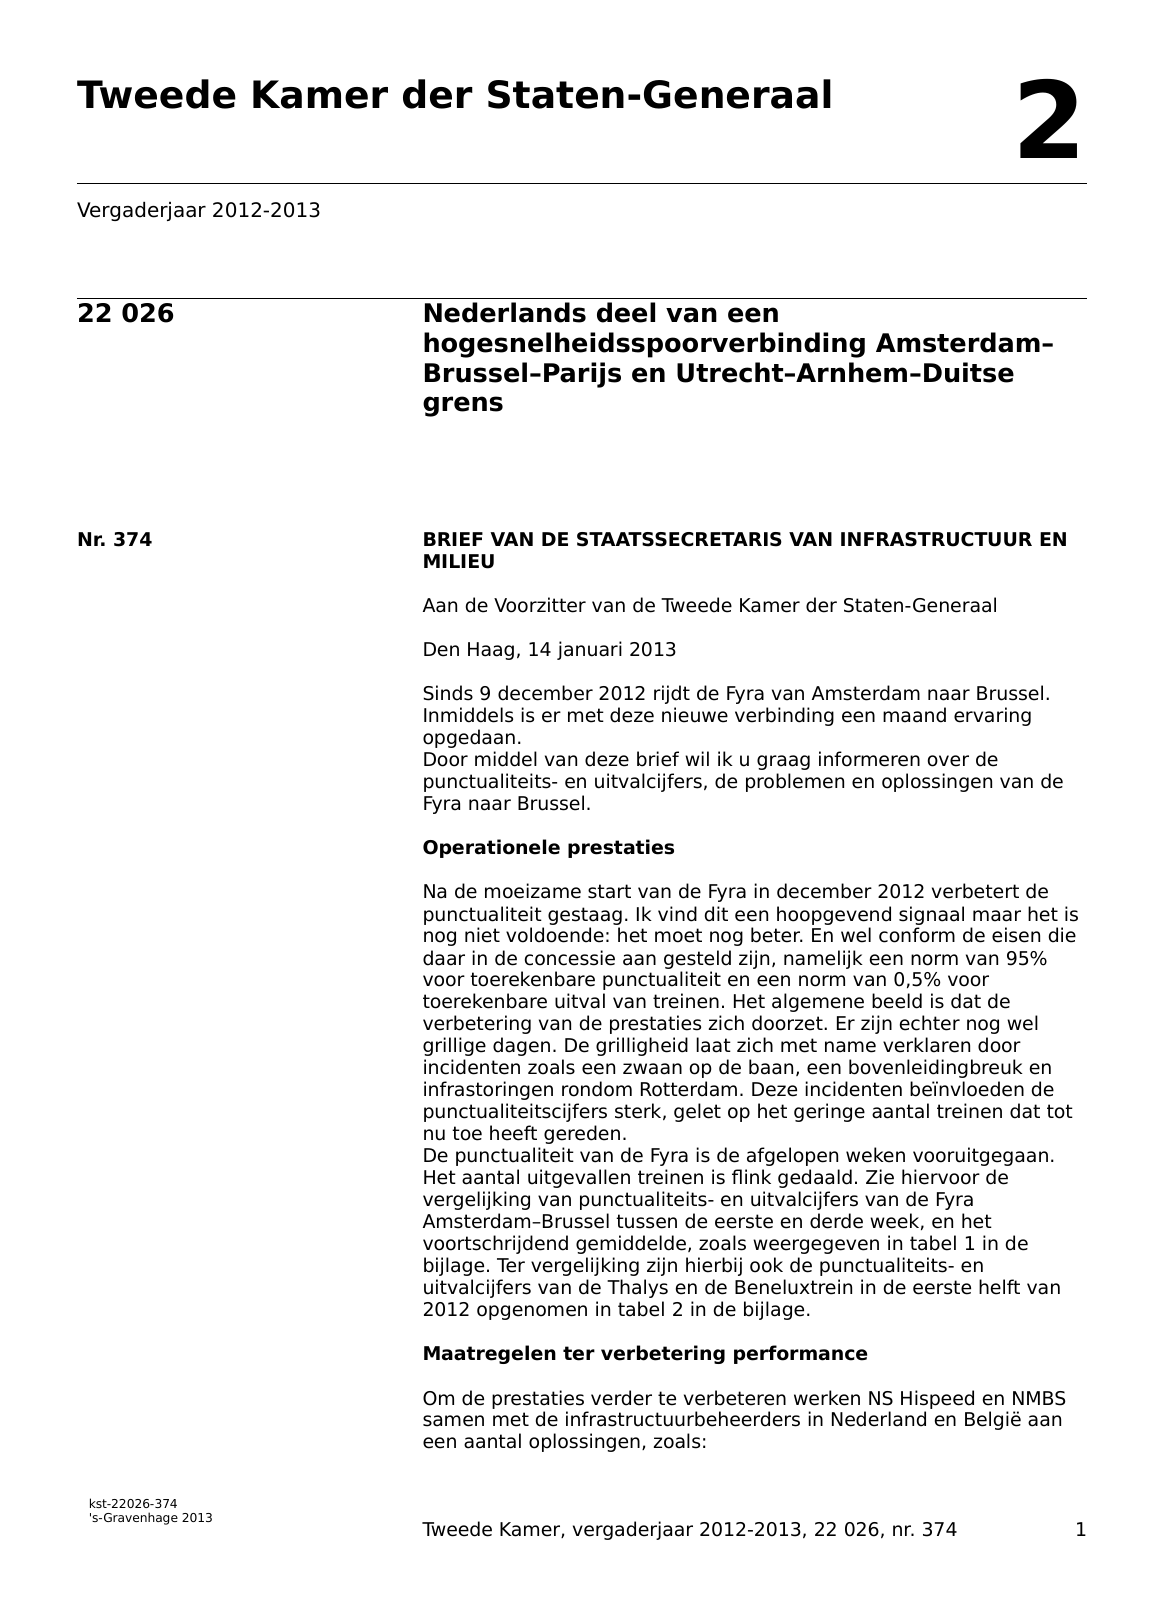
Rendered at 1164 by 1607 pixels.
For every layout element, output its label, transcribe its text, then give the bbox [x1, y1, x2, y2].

text Sinds 9 december 2012 rijdt de Fyra van Amsterdam naar Brussel. Inmiddels is er met deze nieuwe verbinding een maand ervaring opgedaan. [422, 683, 1087, 749]
text Door middel van deze brief wil ik u graag informeren over de punctualiteits- en uitvalcijfers, de problemen en oplossingen van de Fyra naar Brussel. [422, 749, 1087, 815]
table_header Tweede Kamer der Staten-Generaal [77, 59, 886, 183]
text De punctualiteit van de Fyra is de afgelopen weken vooruitgegaan. Het aantal uitgevallen treinen is flink gedaald. Zie hiervoor de vergelijking van punctualiteits- en uitvalcijfers van de Fyra Amsterdam–Brussel tussen de eerste en derde week, en het voortschrijdend gemiddelde, zoals weergegeven in tabel 1 in de bijlage. Ter vergelijking zijn hierbij ook de punctualiteits- en uitvalcijfers van de Thalys en de Beneluxtrein in de eerste helft van 2012 opgenomen in tabel 2 in de bijlage. [422, 1145, 1087, 1321]
text Den Haag, 14 januari 2013 [422, 639, 1087, 661]
text 's-Gravenhage 2013 [88, 1511, 323, 1525]
subtitle Maatregelen ter verbetering performance [422, 1343, 1087, 1365]
table_cell Vergaderjaar 2012-2013 [77, 184, 1087, 298]
subtitle Nr. 374 BRIEF VAN DE STAATSSECRETARIS VAN INFRASTRUCTUUR EN MILIEU [77, 529, 1087, 573]
subtitle Operationele prestaties [422, 837, 1087, 859]
text Om de prestaties verder te verbeteren werken NS Hispeed en NMBS samen met de infrastructuurbeheerders in Nederland en België aan een aantal oplossingen, zoals: [422, 1387, 1087, 1453]
subtitle 22 026 Nederlands deel van een hogesnelheidsspoorverbinding Amsterdam–Brussel–Parijs en Utrecht–Arnhem–Duitse grens [77, 299, 1087, 418]
table_header 2 [886, 59, 1087, 183]
text Na de moeizame start van de Fyra in december 2012 verbetert de punctualiteit gestaag. Ik vind dit een hoopgevend signaal maar het is nog niet voldoende: het moet nog beter. En wel conform de eisen die daar in de concessie aan gesteld zijn, namelijk een norm van 95% voor toerekenbare punctualiteit en een norm van 0,5% voor toerekenbare uitval van treinen. Het algemene beeld is dat de verbetering van de prestaties zich doorzet. Er zijn echter nog wel grillige dagen. De grilligheid laat zich met name verklaren door incidenten zoals een zwaan op de baan, een bovenleidingbreuk en infrastoringen rondom Rotterdam. Deze incidenten beïnvloeden de punctualiteitscijfers sterk, gelet op het geringe aantal treinen dat tot nu toe heeft gereden. [422, 881, 1087, 1145]
text kst-22026-374 [88, 1497, 323, 1511]
text Aan de Voorzitter van de Tweede Kamer der Staten-Generaal [422, 595, 1087, 617]
